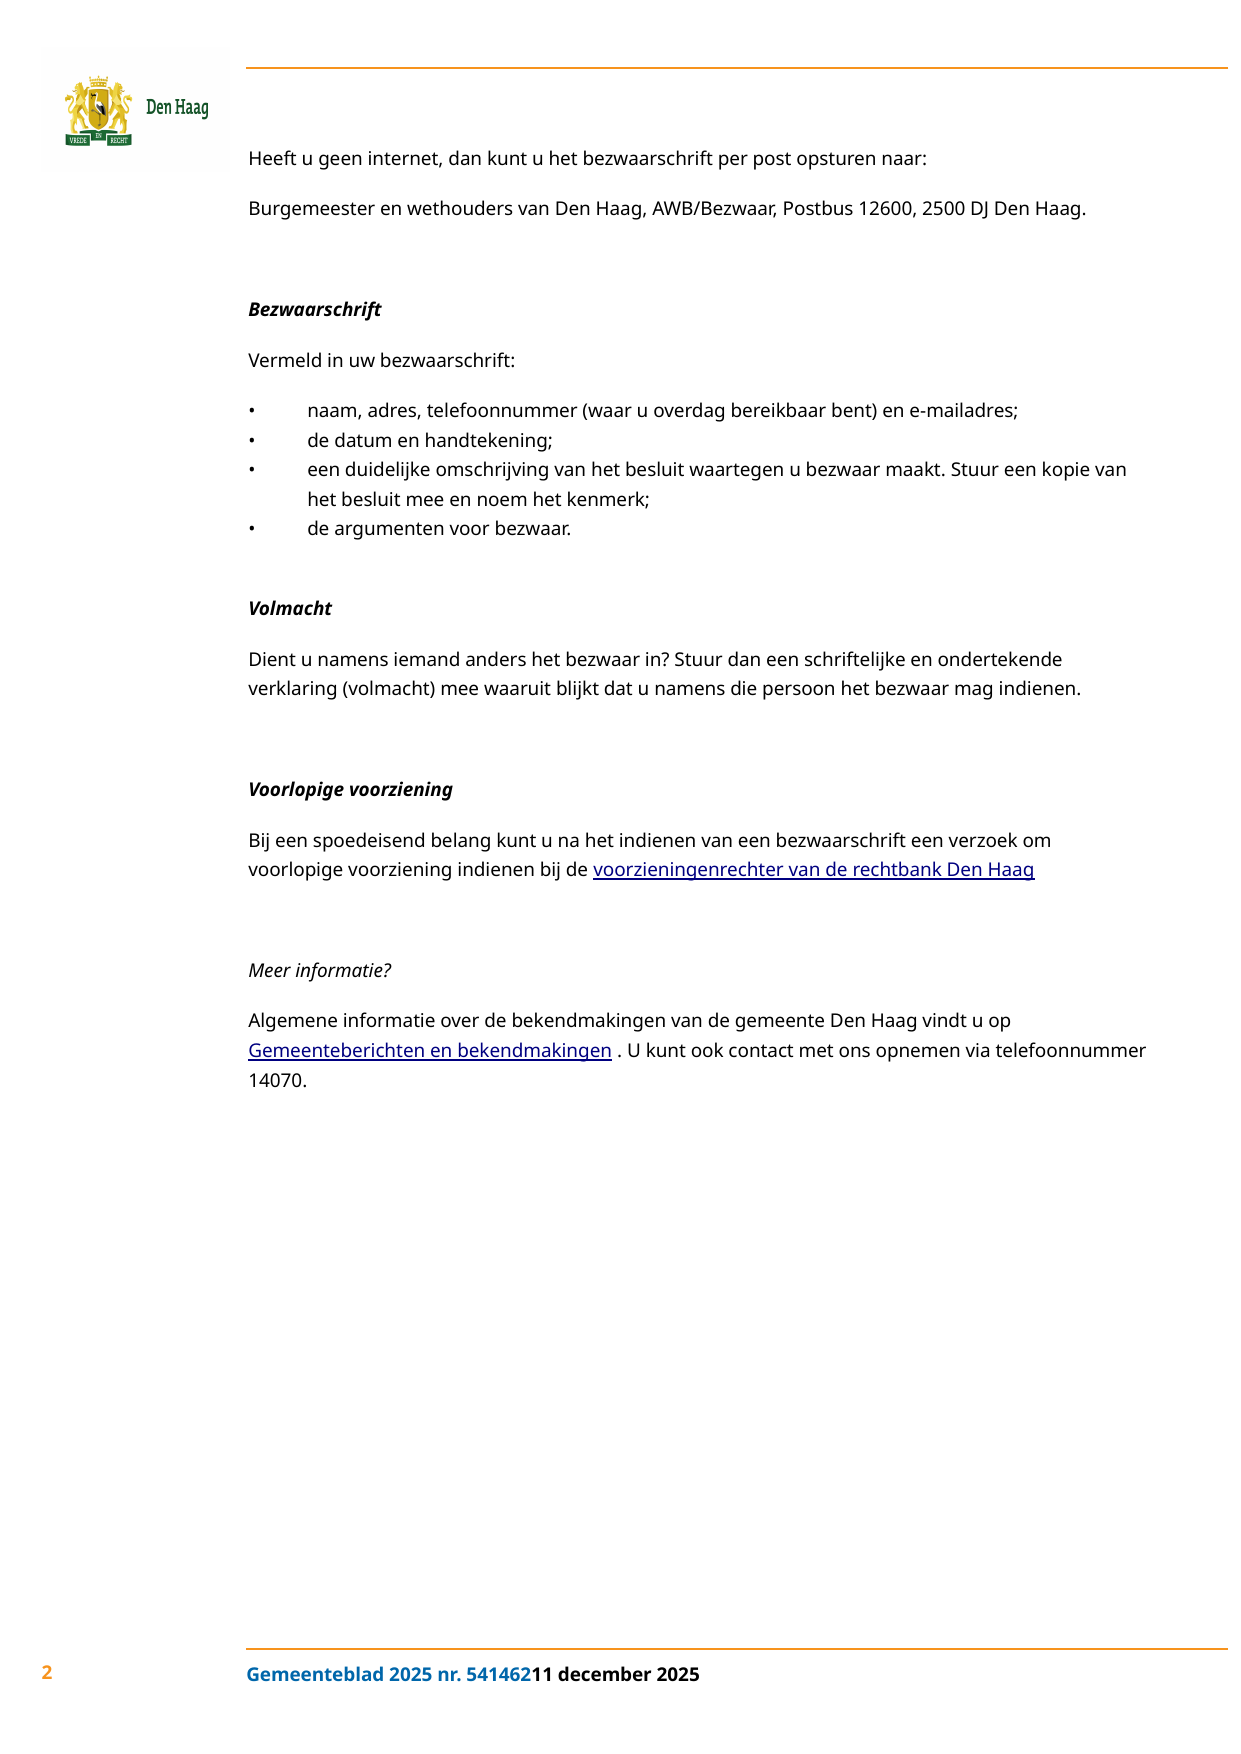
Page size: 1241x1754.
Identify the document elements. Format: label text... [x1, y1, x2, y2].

text Algemene informatie over de bekendmakingen van de gemeente Den Haag vindt u op Gemeenteberichten en bekendmakingen . U kunt ook contact met ons opnemen via telefoonnummer 14070. [248, 1008, 1152, 1093]
text Burgemeester en wethouders van Den Haag, AWB/Bezwaar, Postbus 12600, 2500 DJ Den Haag. [248, 196, 1152, 221]
list een duidelijke omschrijving van het besluit waartegen u bezwaar maakt. Stuur een kopie van het besluit mee en noem het kenmerk; [248, 456, 1152, 512]
list naam, adres, telefoonnummer (waar u overdag bereikbaar bent) en e-mailadres; [248, 397, 1152, 423]
text Meer informatie? [248, 957, 1152, 983]
picture [41, 47, 231, 172]
text Voorlopige voorziening [248, 776, 1152, 802]
text Dient u namens iemand anders het bezwaar in? Stuur dan een schriftelijke en ondertekende verklaring (volmacht) mee waaruit blijkt dat u namens die persoon het bezwaar mag indienen. [248, 646, 1152, 701]
text Bij een spoedeisend belang kunt u na het indienen van een bezwaarschrift een verzoek om voorlopige voorziening indienen bij de voorzieningenrechter van de rechtbank Den Haag [248, 827, 1152, 882]
text Volmacht [248, 596, 1152, 621]
text Bezwaarschrift [248, 296, 1152, 322]
list de datum en handtekening; [248, 427, 1152, 453]
text Vermeld in uw bezwaarschrift: [248, 347, 1152, 373]
list de argumenten voor bezwaar. [248, 516, 1152, 541]
text Heeft u geen internet, dan kunt u het bezwaarschrift per post opsturen naar: [248, 145, 1152, 171]
